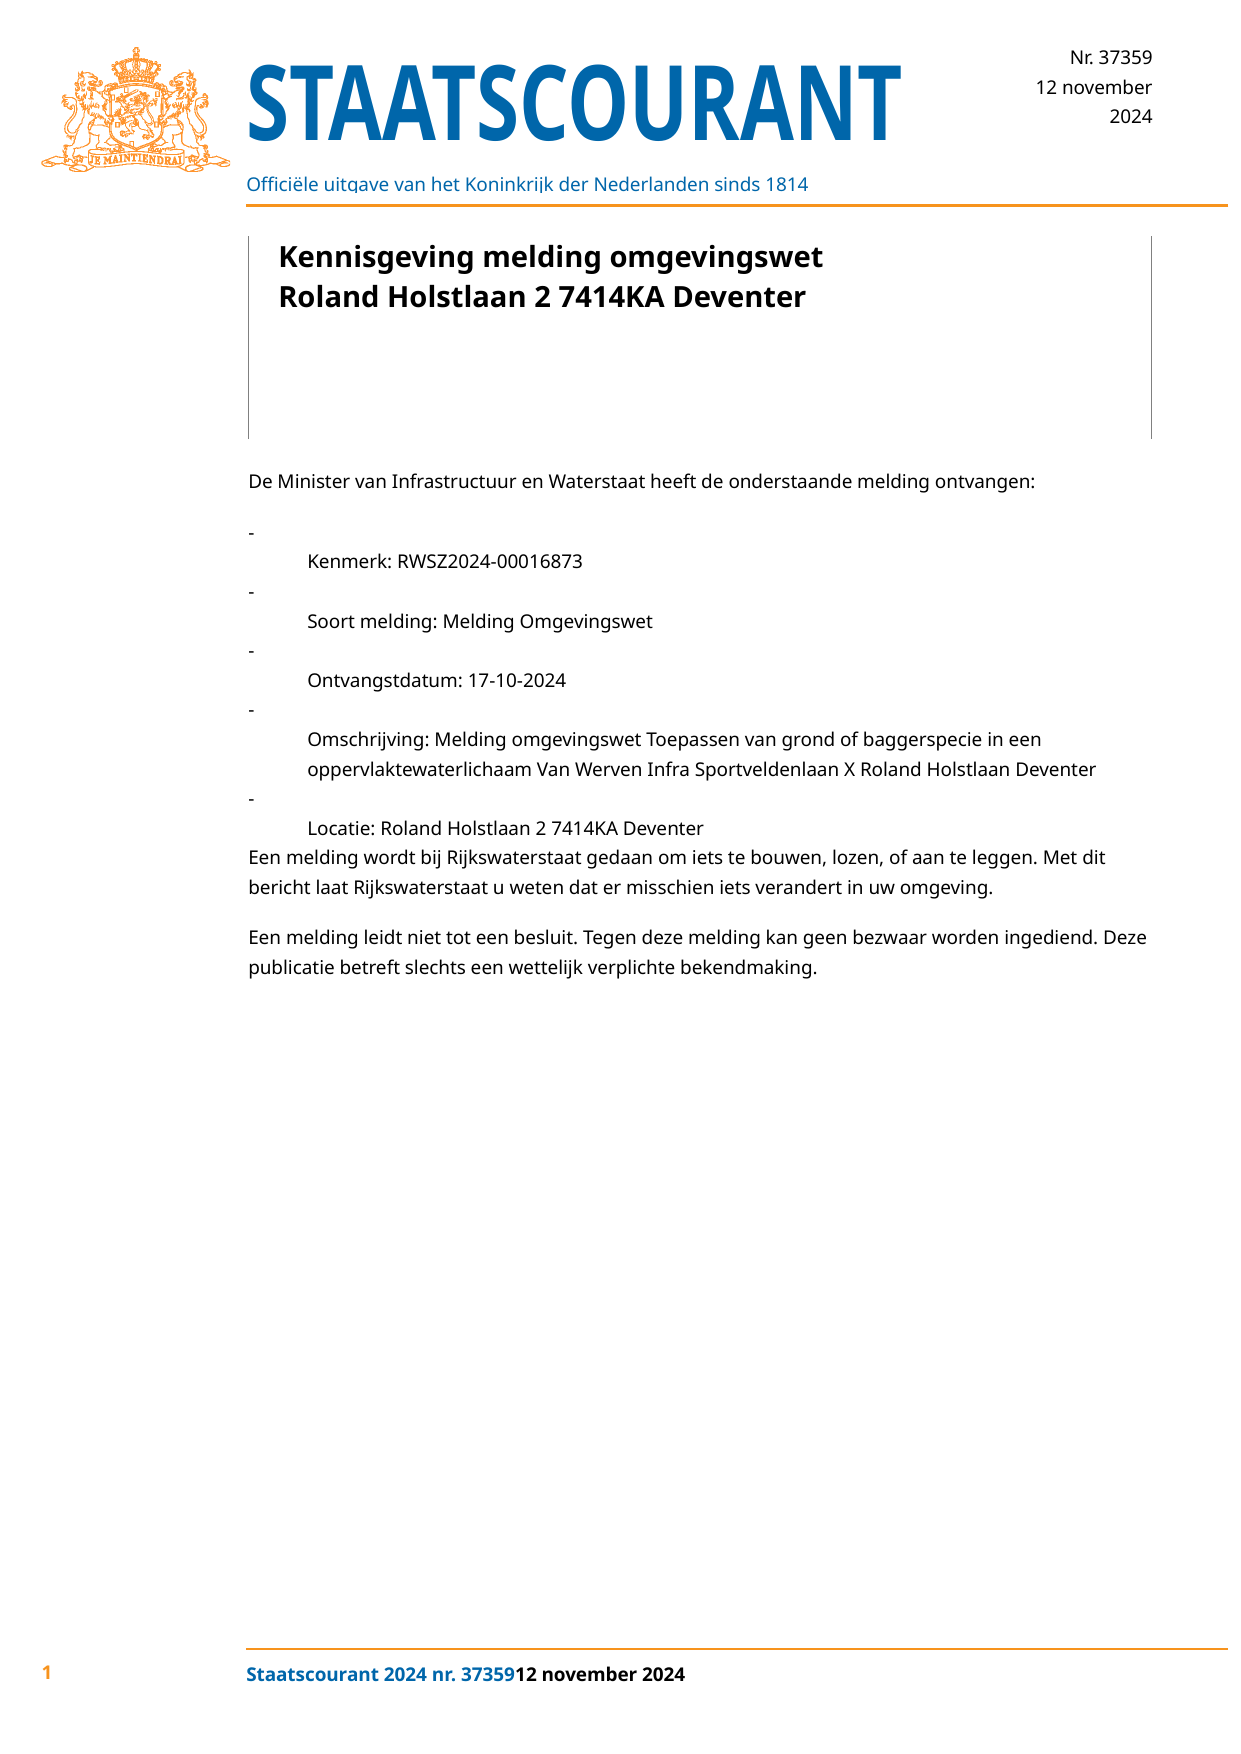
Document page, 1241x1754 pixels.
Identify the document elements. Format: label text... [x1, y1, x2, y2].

list Ontvangstdatum: 17-10-2024 [248, 667, 1152, 693]
table_header [850, 414, 1151, 439]
text De Minister van Infrastructuur en Waterstaat heeft de onderstaande melding ontvangen: [248, 469, 1152, 494]
picture [912, 236, 1090, 414]
list Locatie: Roland Holstlaan 2 7414KA Deventer [248, 815, 1152, 841]
list Soort melding: Melding Omgevingswet [248, 608, 1152, 633]
table_header [1090, 236, 1151, 413]
list Kenmerk: RWSZ2024-00016873 [248, 549, 1152, 574]
text Een melding wordt bij Rijkswaterstaat gedaan om iets te bouwen, lozen, of aan te leggen. Met dit bericht laat Rijkswaterstaat u weten dat er misschien iets verandert in uw omgeving. [248, 844, 1152, 900]
list Omschrijving: Melding omgevingswet Toepassen van grond of baggerspecie in een oppervlaktewaterlichaam Van Werven Infra Sportveldenlaan X Roland Holstlaan Deventer [248, 726, 1152, 781]
text Een melding leidt niet tot een besluit. Tegen deze melding kan geen bezwaar worden ingediend. Deze publicatie betreft slechts een wettelijk verplichte bekendmaking. [248, 924, 1152, 980]
table_header [850, 236, 912, 413]
picture [41, 47, 231, 172]
table_header Kennisgeving melding omgevingswet Roland Holstlaan 2 7414KA Deventer [249, 236, 850, 439]
